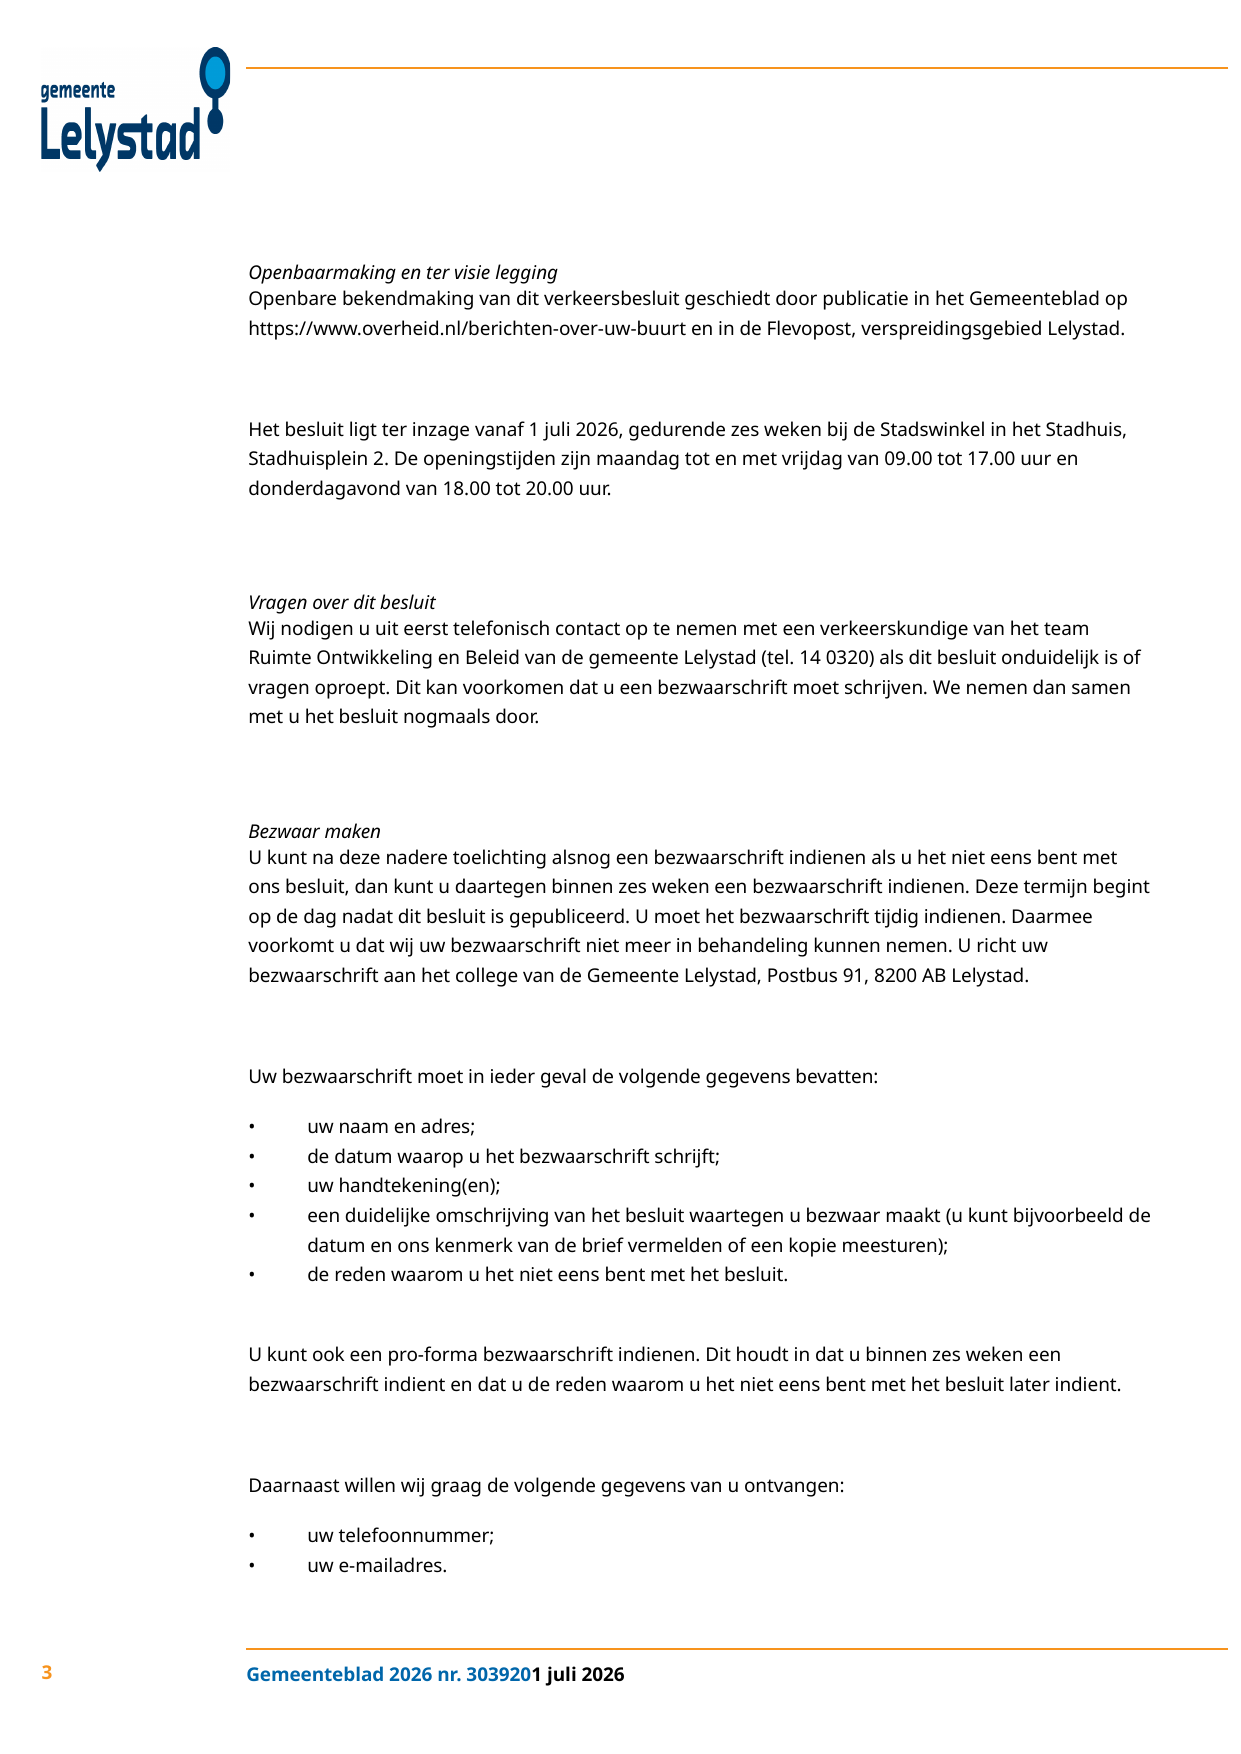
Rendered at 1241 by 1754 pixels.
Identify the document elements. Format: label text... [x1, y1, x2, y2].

list uw telefoonnummer; [248, 1522, 1152, 1548]
text Wij nodigen u uit eerst telefonisch contact op te nemen met een verkeerskundige van het team Ruimte Ontwikkeling en Beleid van de gemeente Lelystad (tel. 14 0320) als dit besluit onduidelijk is of vragen oproept. Dit kan voorkomen dat u een bezwaarschrift moet schrijven. We nemen dan samen met u het besluit nogmaals door. [248, 615, 1152, 729]
list uw handtekening(en); [248, 1173, 1152, 1198]
text Bezwaar maken [248, 818, 1152, 844]
list uw naam en adres; [248, 1113, 1152, 1139]
list de datum waarop u het bezwaarschrift schrijft; [248, 1143, 1152, 1169]
text U kunt na deze nadere toelichting alsnog een bezwaarschrift indienen als u het niet eens bent met ons besluit, dan kunt u daartegen binnen zes weken een bezwaarschrift indienen. Deze termijn begint op de dag nadat dit besluit is gepubliceerd. U moet het bezwaarschrift tijdig indienen. Daarmee voorkomt u dat wij uw bezwaarschrift niet meer in behandeling kunnen nemen. U richt uw bezwaarschrift aan het college van de Gemeente Lelystad, Postbus 91, 8200 AB Lelystad. [248, 844, 1152, 988]
text Uw bezwaarschrift moet in ieder geval de volgende gegevens bevatten: [248, 1063, 1152, 1089]
list de reden waarom u het niet eens bent met het besluit. [248, 1261, 1152, 1287]
picture [41, 47, 231, 172]
list uw e-mailadres. [248, 1552, 1152, 1577]
list een duidelijke omschrijving van het besluit waartegen u bezwaar maakt (u kunt bijvoorbeeld de datum en ons kenmerk van de brief vermelden of een kopie meesturen); [248, 1202, 1152, 1257]
text Vragen over dit besluit [248, 589, 1152, 615]
text U kunt ook een pro-forma bezwaarschrift indienen. Dit houdt in dat u binnen zes weken een bezwaarschrift indient en dat u de reden waarom u het niet eens bent met het besluit later indient. [248, 1341, 1152, 1397]
text Openbare bekendmaking van dit verkeersbesluit geschiedt door publicatie in het Gemeenteblad op https://www.overheid.nl/berichten-over-uw-buurt en in de Flevopost, verspreidingsgebied Lelystad. [248, 285, 1152, 341]
text Het besluit ligt ter inzage vanaf 1 juli 2026, gedurende zes weken bij de Stadswinkel in het Stadhuis, Stadhuisplein 2. De openingstijden zijn maandag tot en met vrijdag van 09.00 tot 17.00 uur en donderdagavond van 18.00 tot 20.00 uur. [248, 416, 1152, 501]
text Openbaarmaking en ter visie legging [248, 259, 1152, 285]
text Daarnaast willen wij graag de volgende gegevens van u ontvangen: [248, 1472, 1152, 1497]
